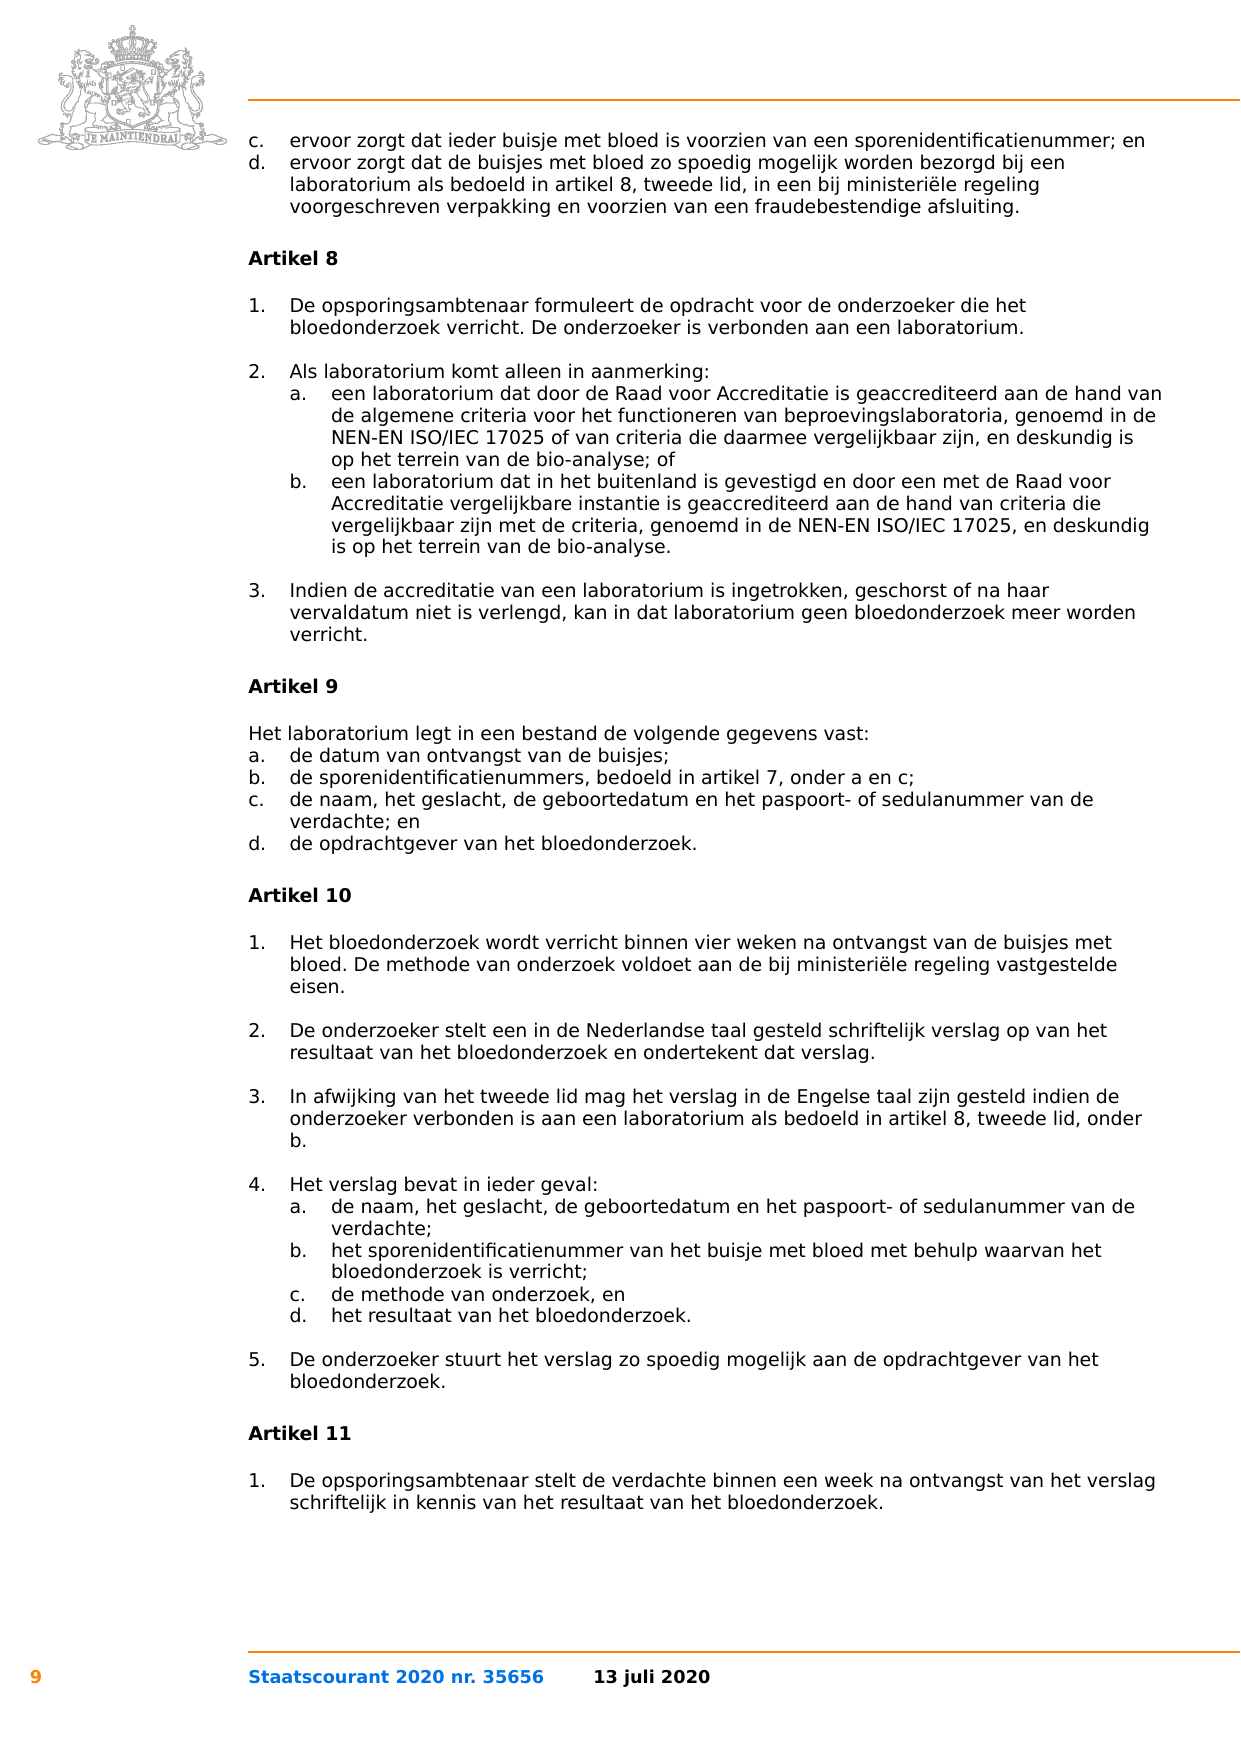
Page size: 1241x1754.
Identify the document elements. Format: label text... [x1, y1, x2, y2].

text 4. Het verslag bevat in ieder geval: [248, 1173, 1163, 1196]
text 1. De opsporingsambtenaar stelt de verdachte binnen een week na ontvangst van het verslag schriftelijk in kennis van het resultaat van het bloedonderzoek. [248, 1470, 1163, 1514]
subtitle Artikel 10 [248, 885, 1163, 907]
text a. de naam, het geslacht, de geboortedatum en het paspoort- of sedulanummer van de verdachte; [289, 1196, 1163, 1239]
text d. ervoor zorgt dat de buisjes met bloed zo spoedig mogelijk worden bezorgd bij een laboratorium als bedoeld in artikel 8, tweede lid, in een bij ministeriële regeling voorgeschreven verpakking en voorzien van een fraudebestendige afsluiting. [248, 152, 1163, 218]
text c. de naam, het geslacht, de geboortedatum en het paspoort- of sedulanummer van de verdachte; en [248, 789, 1163, 833]
text 2. Als laboratorium komt alleen in aanmerking: [248, 361, 1163, 383]
subtitle Artikel 8 [248, 248, 1163, 270]
text d. het resultaat van het bloedonderzoek. [289, 1305, 1163, 1327]
text c. ervoor zorgt dat ieder buisje met bloed is voorzien van een sporenidentificatienummer; en [248, 130, 1163, 152]
text 1. Het bloedonderzoek wordt verricht binnen vier weken na ontvangst van de buisjes met bloed. De methode van onderzoek voldoet aan de bij ministeriële regeling vastgestelde eisen. [248, 932, 1163, 998]
text d. de opdrachtgever van het bloedonderzoek. [248, 833, 1163, 855]
text 5. De onderzoeker stuurt het verslag zo spoedig mogelijk aan de opdrachtgever van het bloedonderzoek. [248, 1349, 1163, 1393]
text a. een laboratorium dat door de Raad voor Accreditatie is geaccrediteerd aan de hand van de algemene criteria voor het functioneren van beproevingslaboratoria, genoemd in de NEN-EN ISO/IEC 17025 of van criteria die daarmee vergelijkbaar zijn, en deskundig is op het terrein van de bio-analyse; of [289, 383, 1163, 471]
text 3. Indien de accreditatie van een laboratorium is ingetrokken, geschorst of na haar vervaldatum niet is verlengd, kan in dat laboratorium geen bloedonderzoek meer worden verricht. [248, 580, 1163, 646]
subtitle Artikel 11 [248, 1423, 1163, 1445]
text a. de datum van ontvangst van de buisjes; [248, 745, 1163, 767]
text 3. In afwijking van het tweede lid mag het verslag in de Engelse taal zijn gesteld indien de onderzoeker verbonden is aan een laboratorium als bedoeld in artikel 8, tweede lid, onder b. [248, 1086, 1163, 1152]
text b. een laboratorium dat in het buitenland is gevestigd en door een met de Raad voor Accreditatie vergelijkbare instantie is geaccrediteerd aan de hand van criteria die vergelijkbaar zijn met de criteria, genoemd in de NEN-EN ISO/IEC 17025, en deskundig is op het terrein van de bio-analyse. [289, 471, 1163, 558]
text 2. De onderzoeker stelt een in de Nederlandse taal gesteld schriftelijk verslag op van het resultaat van het bloedonderzoek en ondertekent dat verslag. [248, 1020, 1163, 1064]
text b. het sporenidentificatienummer van het buisje met bloed met behulp waarvan het bloedonderzoek is verricht; [289, 1239, 1163, 1283]
picture [38, 25, 227, 150]
text 1. De opsporingsambtenaar formuleert de opdracht voor de onderzoeker die het bloedonderzoek verricht. De onderzoeker is verbonden aan een laboratorium. [248, 295, 1163, 339]
text c. de methode van onderzoek, en [289, 1283, 1163, 1305]
text b. de sporenidentificatienummers, bedoeld in artikel 7, onder a en c; [248, 767, 1163, 789]
text Het laboratorium legt in een bestand de volgende gegevens vast: [248, 723, 1163, 745]
subtitle Artikel 9 [248, 676, 1163, 698]
